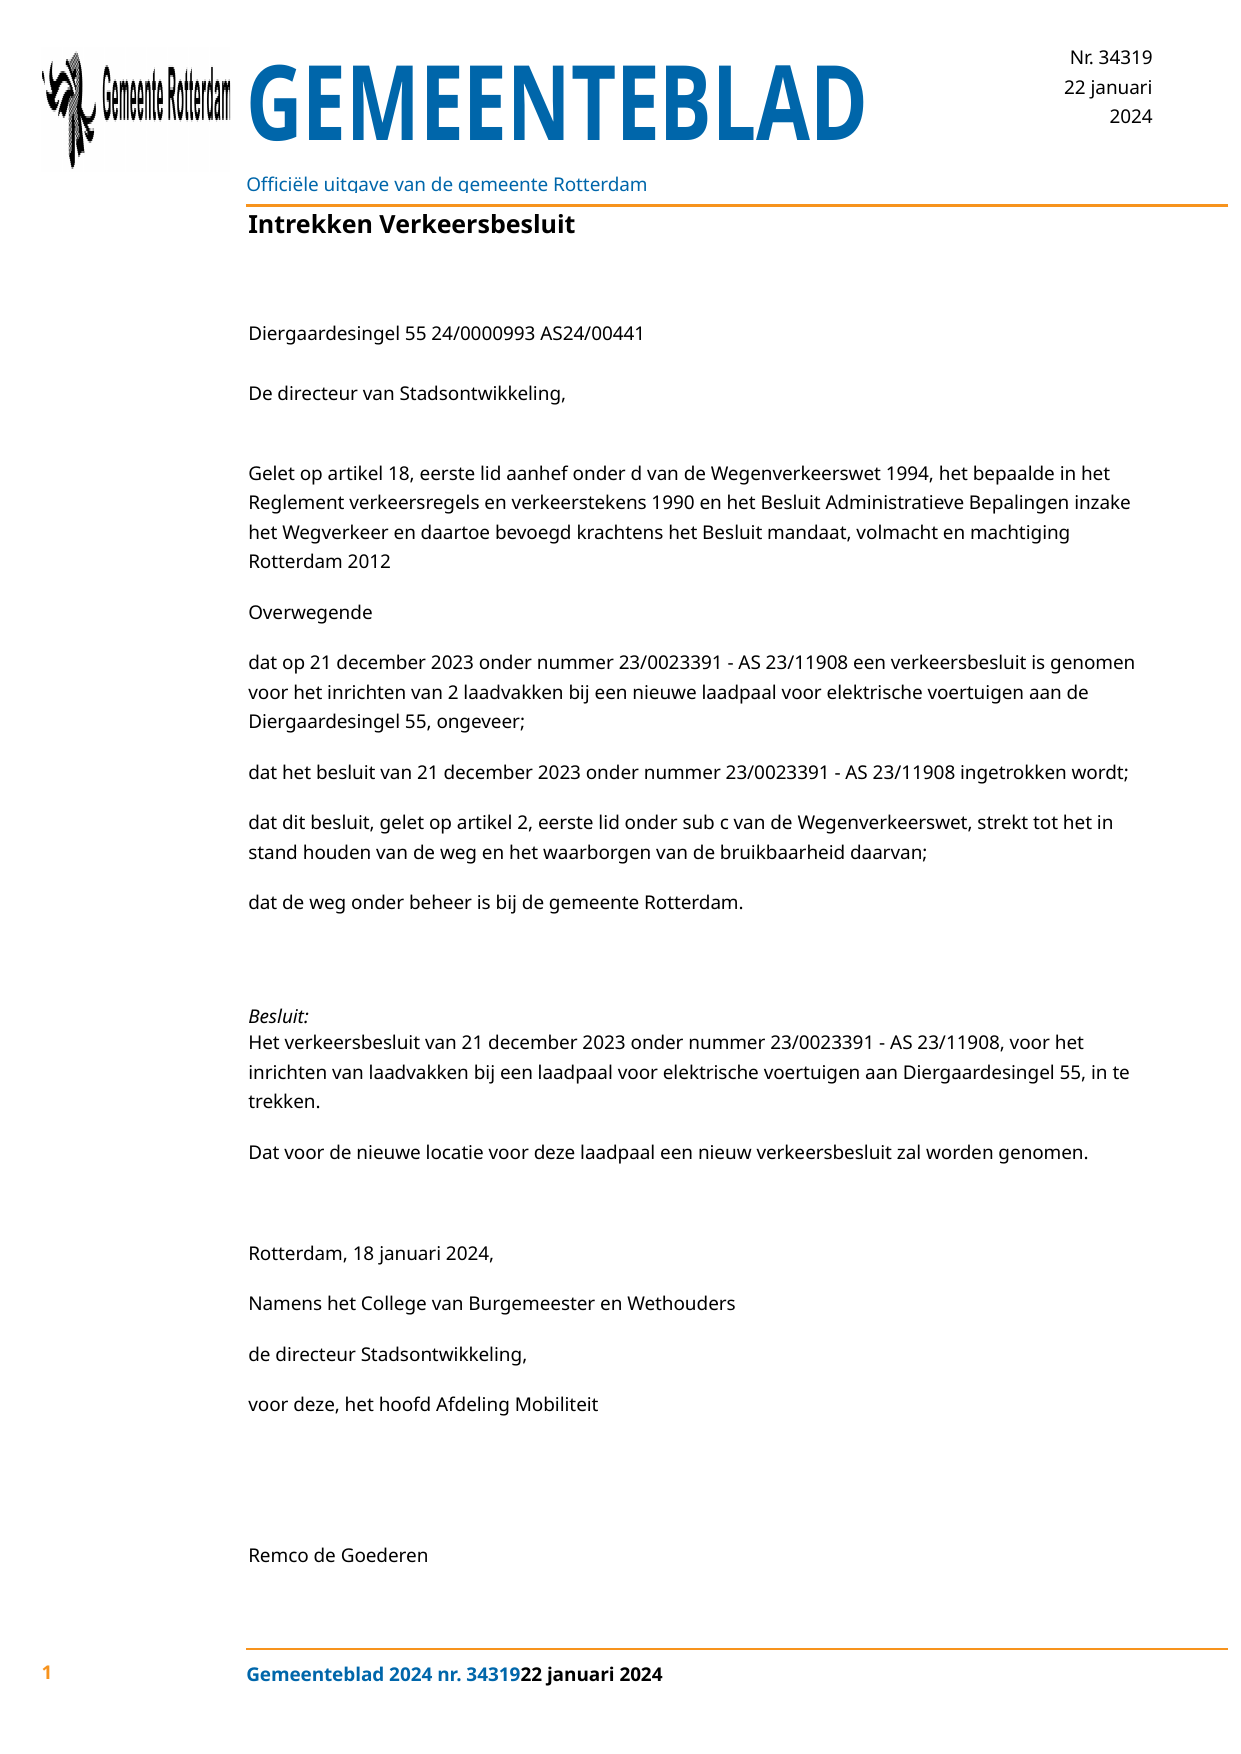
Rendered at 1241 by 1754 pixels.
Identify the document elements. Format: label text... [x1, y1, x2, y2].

text dat dit besluit, gelet op artikel 2, eerste lid onder sub c van de Wegenverkeerswet, strekt tot het in stand houden van de weg en het waarborgen van de bruikbaarheid daarvan; [248, 809, 1152, 865]
text Namens het College van Burgemeester en Wethouders [248, 1290, 1152, 1316]
text Diergaardesingel 55 24/0000993 AS24/00441 [248, 321, 1152, 346]
text voor deze, het hoofd Afdeling Mobiliteit [248, 1391, 1152, 1417]
text de directeur Stadsontwikkeling, [248, 1341, 1152, 1366]
text Remco de Goederen [248, 1542, 1152, 1568]
text Intrekken Verkeersbesluit [248, 207, 1152, 241]
text dat de weg onder beheer is bij de gemeente Rotterdam. [248, 889, 1152, 915]
text Dat voor de nieuwe locatie voor deze laadpaal een nieuw verkeersbesluit zal worden genomen. [248, 1139, 1152, 1165]
text Het verkeersbesluit van 21 december 2023 onder nummer 23/0023391 - AS 23/11908, voor het inrichten van laadvakken bij een laadpaal voor elektrische voertuigen aan Diergaardesingel 55, in te trekken. [248, 1029, 1152, 1114]
text Overwegende [248, 599, 1152, 625]
text Rotterdam, 18 januari 2024, [248, 1240, 1152, 1266]
text De directeur van Stadsontwikkeling, [248, 380, 1152, 406]
text Gelet op artikel 18, eerste lid aanhef onder d van de Wegenverkeerswet 1994, het bepaalde in het Reglement verkeersregels en verkeerstekens 1990 en het Besluit Administratieve Bepalingen inzake het Wegverkeer en daartoe bevoegd krachtens het Besluit mandaat, volmacht en machtiging Rotterdam 2012 [248, 460, 1152, 574]
picture [41, 47, 231, 172]
text dat het besluit van 21 december 2023 onder nummer 23/0023391 - AS 23/11908 ingetrokken wordt; [248, 759, 1152, 785]
text dat op 21 december 2023 onder nummer 23/0023391 - AS 23/11908 een verkeersbesluit is genomen voor het inrichten van 2 laadvakken bij een nieuwe laadpaal voor elektrische voertuigen aan de Diergaardesingel 55, ongeveer; [248, 649, 1152, 734]
text Besluit: [248, 1004, 1152, 1029]
